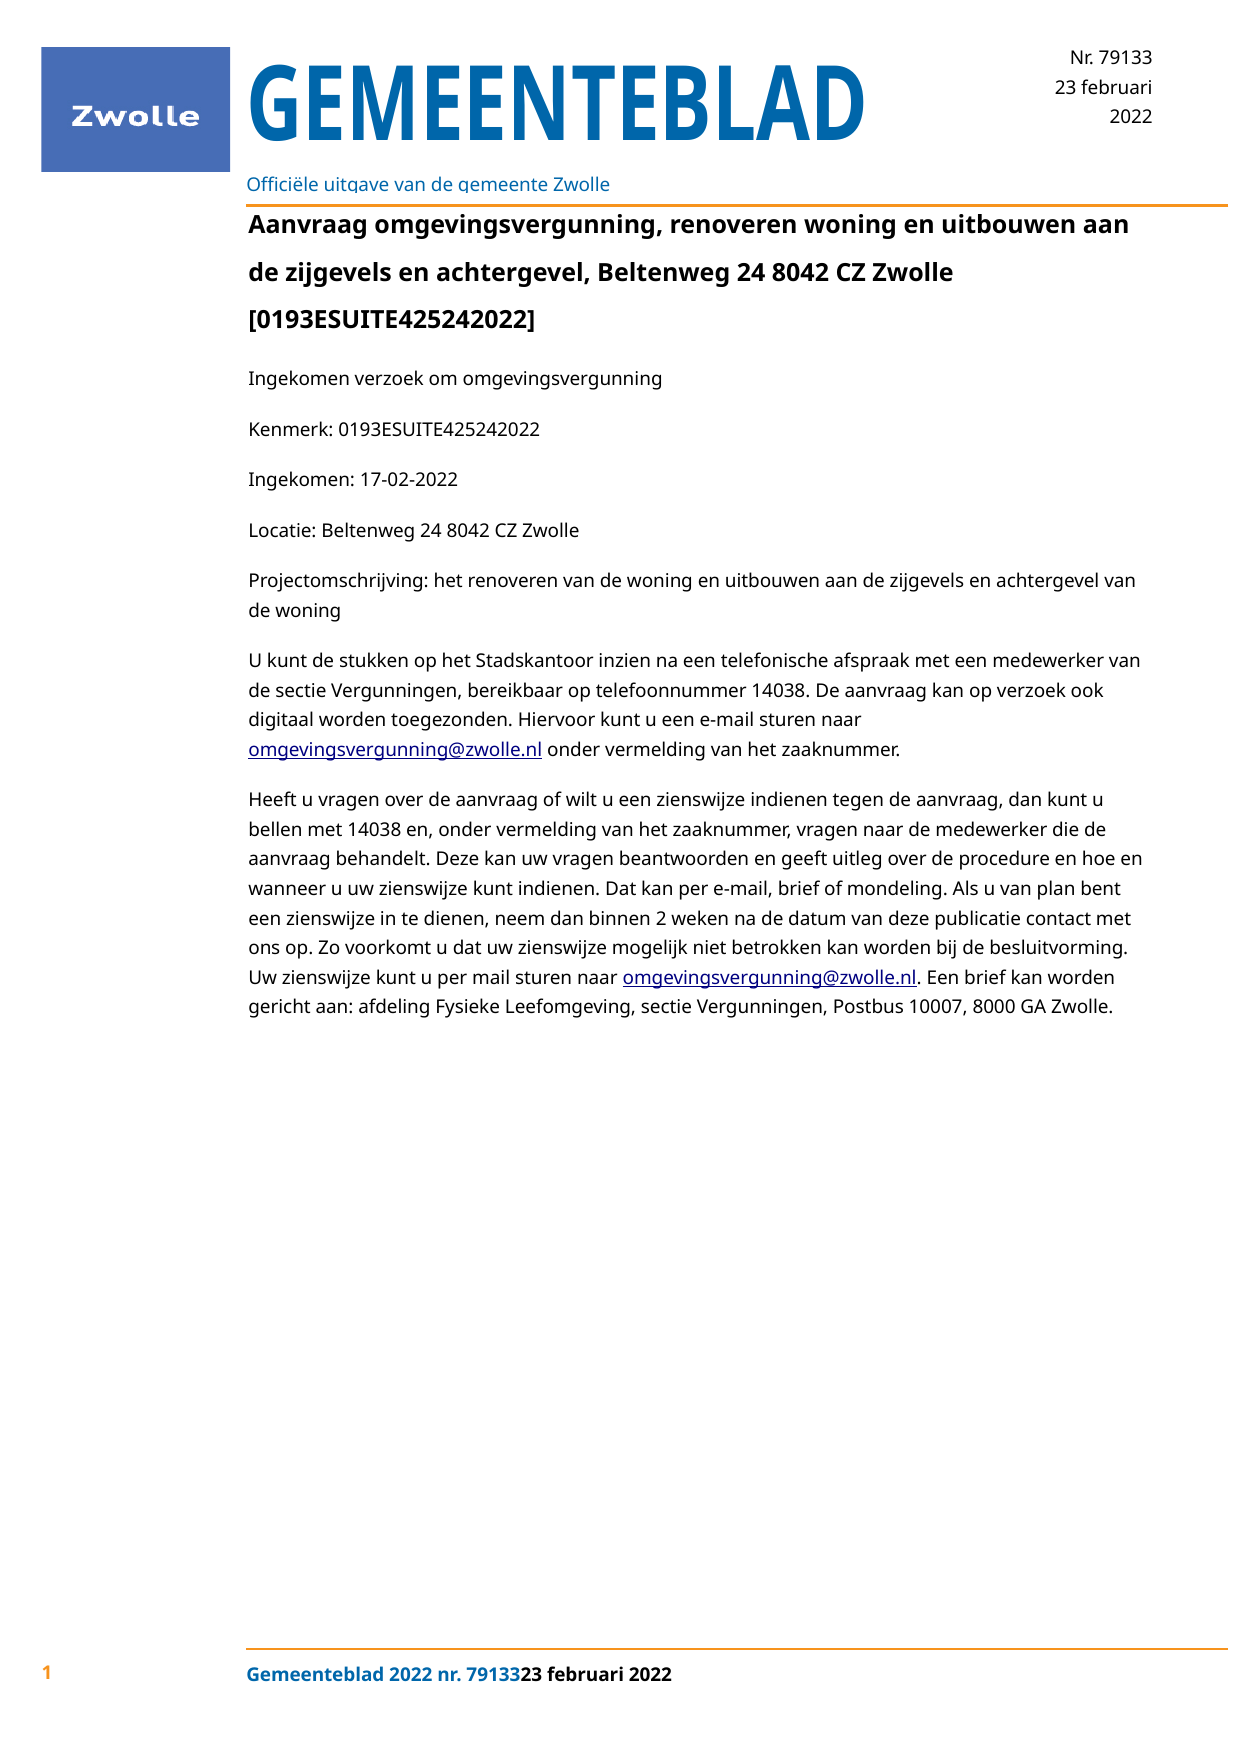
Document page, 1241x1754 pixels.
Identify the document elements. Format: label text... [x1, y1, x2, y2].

text Aanvraag omgevingsvergunning, renoveren woning en uitbouwen aan de zijgevels en achtergevel, Beltenweg 24 8042 CZ Zwolle [0193ESUITE425242022] [248, 207, 1152, 336]
text Kenmerk: 0193ESUITE425242022 [248, 416, 1152, 442]
text Projectomschrijving: het renoveren van de woning en uitbouwen aan de zijgevels en achtergevel van de woning [248, 567, 1152, 622]
picture [41, 47, 231, 172]
text Ingekomen verzoek om omgevingsvergunning [248, 366, 1152, 391]
text U kunt de stukken op het Stadskantoor inzien na een telefonische afspraak met een medewerker van de sectie Vergunningen, bereikbaar op telefoonnummer 14038. De aanvraag kan op verzoek ook digitaal worden toegezonden. Hiervoor kunt u een e-mail sturen naar omgevingsvergunning@zwolle.nl onder vermelding van het zaaknummer. [248, 647, 1152, 762]
text Locatie: Beltenweg 24 8042 CZ Zwolle [248, 517, 1152, 542]
text Ingekomen: 17-02-2022 [248, 466, 1152, 492]
text Heeft u vragen over de aanvraag of wilt u een zienswijze indienen tegen de aanvraag, dan kunt u bellen met 14038 en, onder vermelding van het zaaknummer, vragen naar de medewerker die de aanvraag behandelt. Deze kan uw vragen beantwoorden en geeft uitleg over de procedure en hoe en wanneer u uw zienswijze kunt indienen. Dat kan per e-mail, brief of mondeling. Als u van plan bent een zienswijze in te dienen, neem dan binnen 2 weken na de datum van deze publicatie contact met ons op. Zo voorkomt u dat uw zienswijze mogelijk niet betrokken kan worden bij de besluitvorming. Uw zienswijze kunt u per mail sturen naar omgevingsvergunning@zwolle.nl. Een brief kan worden gericht aan: afdeling Fysieke Leefomgeving, sectie Vergunningen, Postbus 10007, 8000 GA Zwolle. [248, 786, 1152, 1019]
